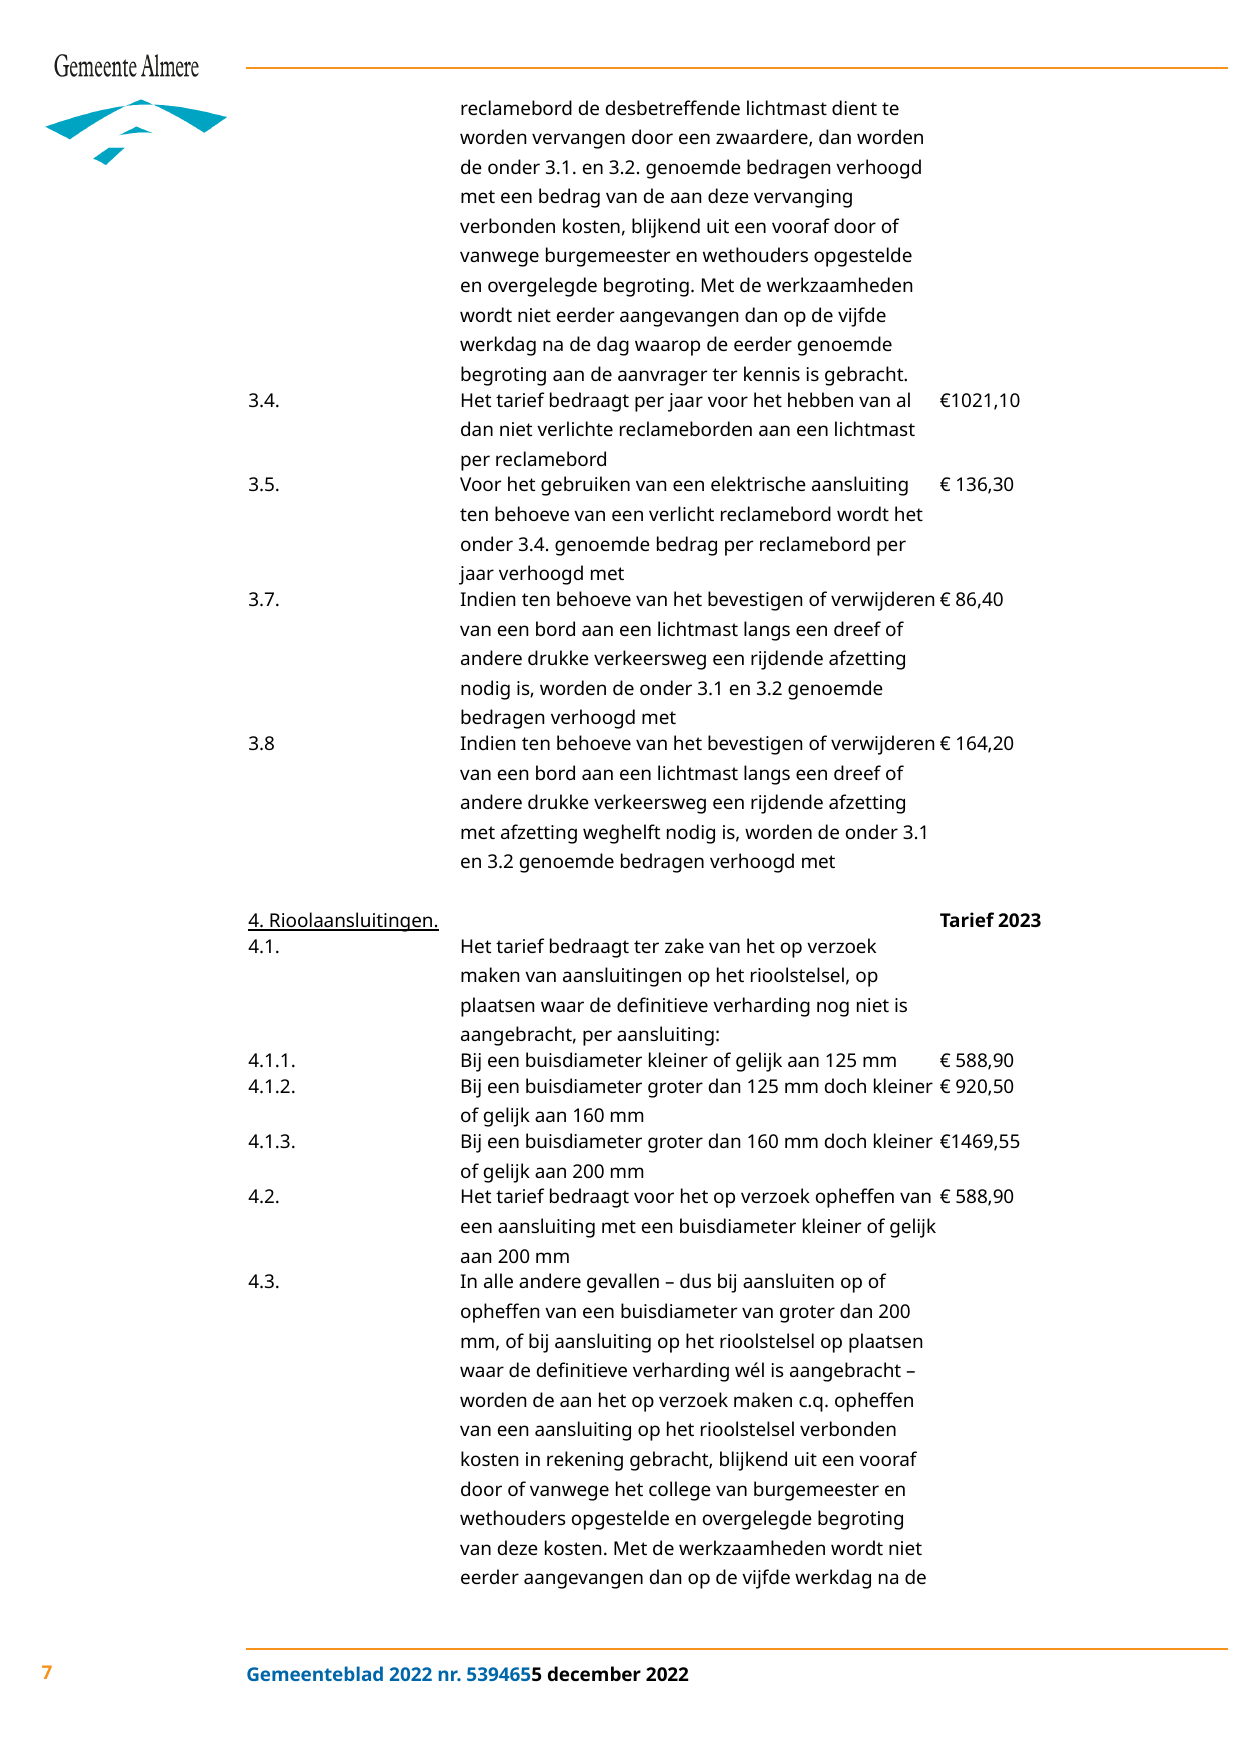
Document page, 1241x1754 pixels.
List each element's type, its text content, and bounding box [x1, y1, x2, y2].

table_cell Het tarief bedraagt per jaar voor het hebben van al dan niet verlichte reclameborden aan een lichtmast per reclamebord [460, 387, 939, 472]
table_cell [940, 95, 1152, 387]
table_cell € 86,40 [940, 586, 1152, 730]
table_cell 4.3. [248, 1269, 460, 1590]
table_cell 3.8 [248, 730, 460, 874]
table_cell In alle andere gevallen – dus bij aansluiten op of opheffen van een buisdiameter van groter dan 200 mm, of bij aansluiting op het rioolstelsel op plaatsen waar de definitieve verharding wél is aangebracht – worden de aan het op verzoek maken c.q. opheffen van een aansluiting op het rioolstelsel verbonden kosten in rekening gebracht, blijkend uit een vooraf door of vanwege het college van burgemeester en wethouders opgestelde en overgelegde begroting van deze kosten. Met de werkzaamheden wordt niet eerder aangevangen dan op de vijfde werkdag na de [460, 1269, 939, 1590]
table_cell 4.1.2. [248, 1073, 460, 1128]
table_cell Het tarief bedraagt ter zake van het op verzoek maken van aansluitingen op het rioolstelsel, op plaatsen waar de definitieve verharding nog niet is aangebracht, per aansluiting: [460, 933, 939, 1047]
picture [41, 47, 231, 172]
table_cell 3.5. [248, 472, 460, 586]
table_cell reclamebord de desbetreffende lichtmast dient te worden vervangen door een zwaardere, dan worden de onder 3.1. en 3.2. genoemde bedragen verhoogd met een bedrag van de aan deze vervanging verbonden kosten, blijkend uit een vooraf door of vanwege burgemeester en wethouders opgestelde en overgelegde begroting. Met de werkzaamheden wordt niet eerder aangevangen dan op de vijfde werkdag na de dag waarop de eerder genoemde begroting aan de aanvrager ter kennis is gebracht. [460, 95, 939, 387]
table_cell Bij een buisdiameter groter dan 125 mm doch kleiner of gelijk aan 160 mm [460, 1073, 939, 1128]
table_cell €1021,10 [940, 387, 1152, 472]
table_cell [940, 1269, 1152, 1590]
table_cell 4.1. [248, 933, 460, 1047]
table_cell 3.7. [248, 586, 460, 730]
table_cell Het tarief bedraagt voor het op verzoek opheffen van een aansluiting met een buisdiameter kleiner of gelijk aan 200 mm [460, 1184, 939, 1269]
table_cell 4.1.1. [248, 1048, 460, 1073]
table_header 4. Rioolaansluitingen. [248, 907, 939, 933]
table_cell € 164,20 [940, 730, 1152, 874]
table_cell € 920,50 [940, 1073, 1152, 1128]
table_cell € 136,30 [940, 472, 1152, 586]
table_cell [248, 95, 460, 387]
table_cell € 588,90 [940, 1184, 1152, 1269]
table_cell Bij een buisdiameter kleiner of gelijk aan 125 mm [460, 1048, 939, 1073]
table_header Tarief 2023 [940, 907, 1152, 933]
table_cell €1469,55 [940, 1129, 1152, 1184]
table_cell Indien ten behoeve van het bevestigen of verwijderen van een bord aan een lichtmast langs een dreef of andere drukke verkeersweg een rijdende afzetting nodig is, worden de onder 3.1 en 3.2 genoemde bedragen verhoogd met [460, 586, 939, 730]
table_cell Voor het gebruiken van een elektrische aansluiting ten behoeve van een verlicht reclamebord wordt het onder 3.4. genoemde bedrag per reclamebord per jaar verhoogd met [460, 472, 939, 586]
table_cell Indien ten behoeve van het bevestigen of verwijderen van een bord aan een lichtmast langs een dreef of andere drukke verkeersweg een rijdende afzetting met afzetting weghelft nodig is, worden de onder 3.1 en 3.2 genoemde bedragen verhoogd met [460, 730, 939, 874]
table_cell Bij een buisdiameter groter dan 160 mm doch kleiner of gelijk aan 200 mm [460, 1129, 939, 1184]
table_cell 3.4. [248, 387, 460, 472]
table_cell 4.1.3. [248, 1129, 460, 1184]
table_cell 4.2. [248, 1184, 460, 1269]
table_cell € 588,90 [940, 1048, 1152, 1073]
table_cell [940, 933, 1152, 1047]
